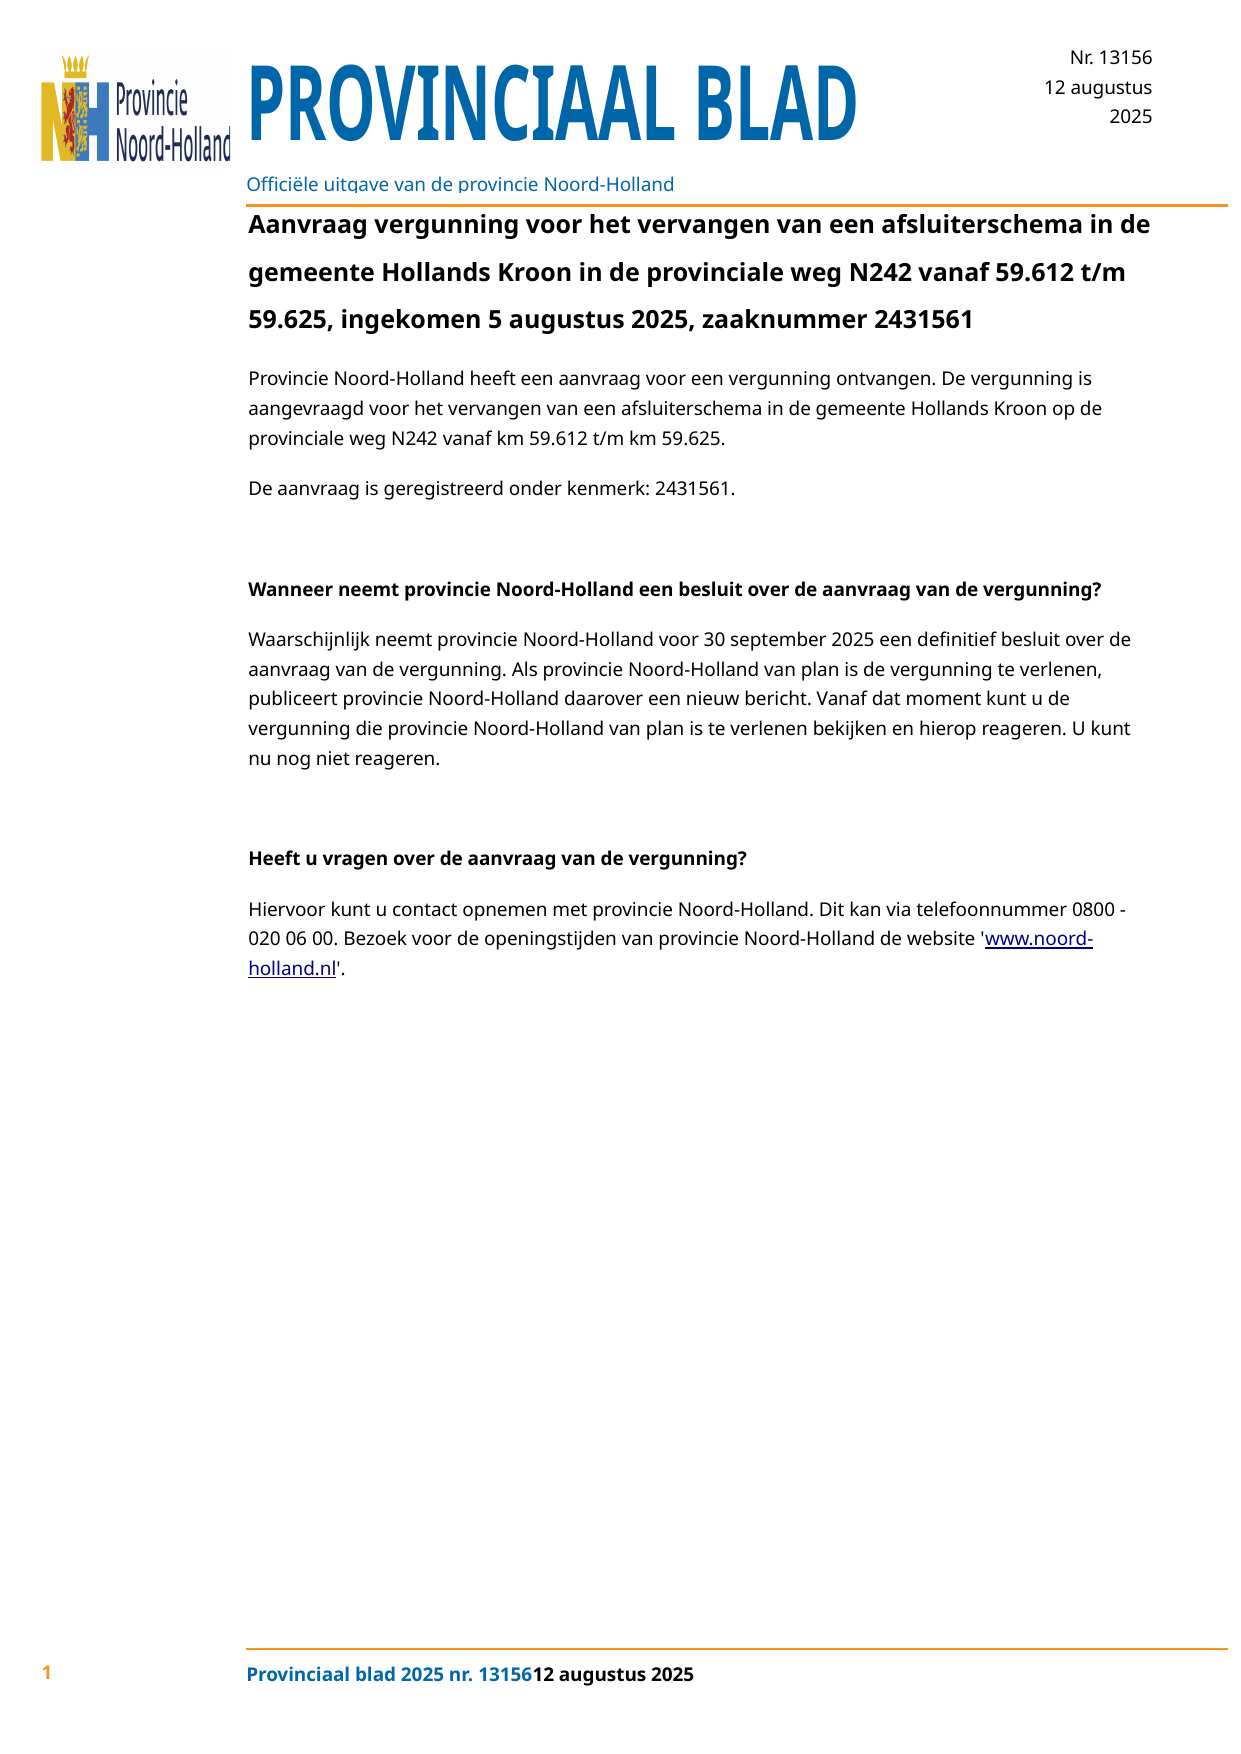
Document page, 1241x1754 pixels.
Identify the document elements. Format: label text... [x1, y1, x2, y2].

text De aanvraag is geregistreerd onder kenmerk: 2431561. [248, 475, 1152, 501]
text Heeft u vragen over de aanvraag van de vergunning? [248, 846, 1152, 871]
text Waarschijnlijk neemt provincie Noord-Holland voor 30 september 2025 een definitief besluit over de aanvraag van de vergunning. Als provincie Noord-Holland van plan is de vergunning te verlenen, publiceert provincie Noord-Holland daarover een nieuw bericht. Vanaf dat moment kunt u de vergunning die provincie Noord-Holland van plan is te verlenen bekijken en hierop reageren. U kunt nu nog niet reageren. [248, 626, 1152, 770]
text Provincie Noord-Holland heeft een aanvraag voor een vergunning ontvangen. De vergunning is aangevraagd voor het vervangen van een afsluiterschema in de gemeente Hollands Kroon op de provinciale weg N242 vanaf km 59.612 t/m km 59.625. [248, 366, 1152, 450]
text Hiervoor kunt u contact opnemen met provincie Noord-Holland. Dit kan via telefoonnummer 0800 - 020 06 00. Bezoek voor de openingstijden van provincie Noord-Holland de website 'www.noord-holland.nl'. [248, 896, 1152, 981]
text Aanvraag vergunning voor het vervangen van een afsluiterschema in de gemeente Hollands Kroon in de provinciale weg N242 vanaf 59.612 t/m 59.625, ingekomen 5 augustus 2025, zaaknummer 2431561 [248, 207, 1152, 336]
picture [41, 47, 231, 172]
text Wanneer neemt provincie Noord-Holland een besluit over de aanvraag van de vergunning? [248, 576, 1152, 602]
